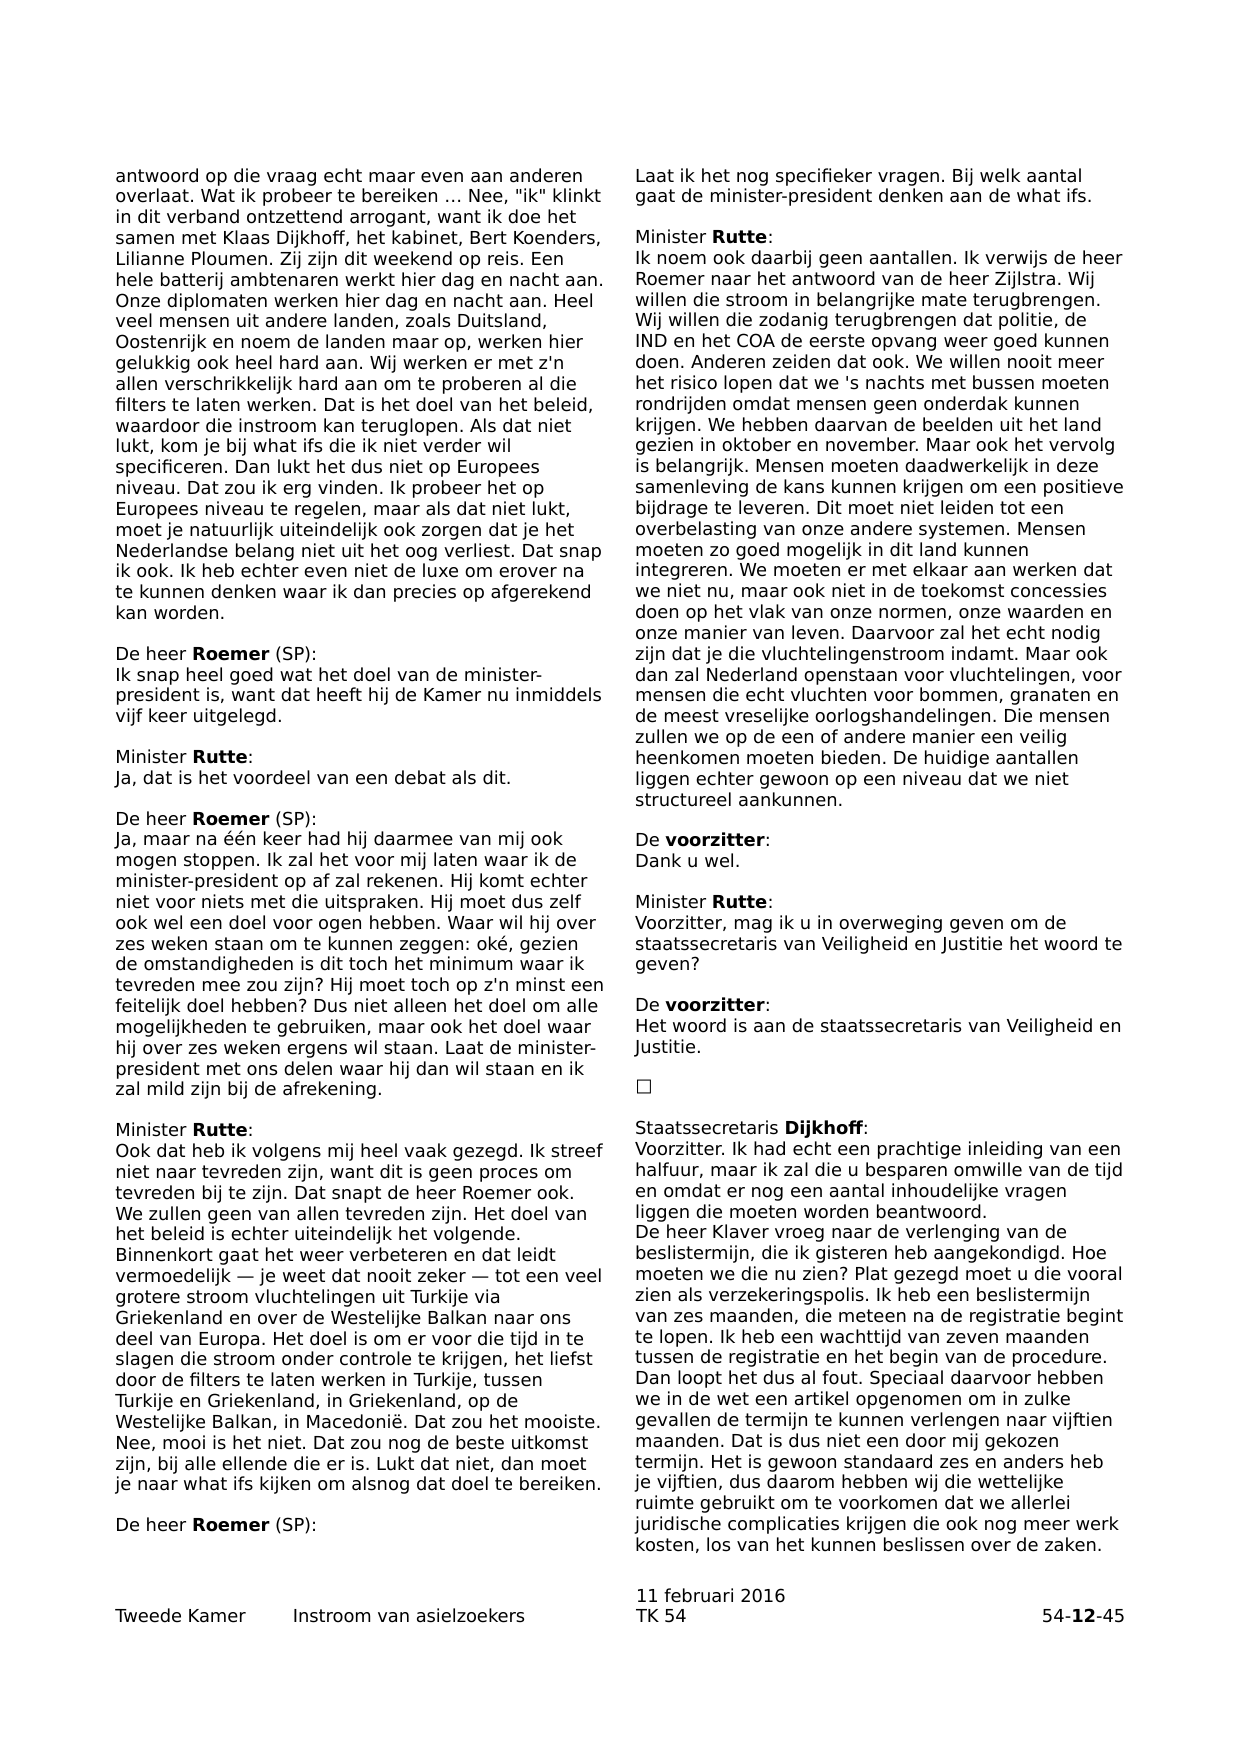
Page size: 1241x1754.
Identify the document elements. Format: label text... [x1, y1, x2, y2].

text De heer Roemer (SP): [115, 1515, 605, 1536]
text De heer Roemer (SP): [115, 644, 605, 664]
text Staatssecretaris Dijkhoff: [635, 1118, 1125, 1139]
text Minister Rutte: [115, 1120, 605, 1141]
text Het woord is aan de staatssecretaris van Veiligheid en Justitie. [635, 1016, 1125, 1057]
text Ja, dat is het voordeel van een debat als dit. [115, 768, 605, 788]
text ⬜ [635, 1077, 1125, 1098]
text Ik noem ook daarbij geen aantallen. Ik verwijs de heer Roemer naar het antwoord van de heer Zijlstra. Wij willen die stroom in belangrijke mate terugbrengen. Wij willen die zodanig terugbrengen dat politie, de IND en het COA de eerste opvang weer goed kunnen doen. Anderen zeiden dat ook. We willen nooit meer het risico lopen dat we 's nachts met bussen moeten rondrijden omdat mensen geen onderdak kunnen krijgen. We hebben daarvan de beelden uit het land gezien in oktober en november. Maar ook het vervolg is belangrijk. Mensen moeten daadwerkelijk in deze samenleving de kans kunnen krijgen om een positieve bijdrage te leveren. Dit moet niet leiden tot een overbelasting van onze andere systemen. Mensen moeten zo goed mogelijk in dit land kunnen integreren. We moeten er met elkaar aan werken dat we niet nu, maar ook niet in de toekomst concessies doen op het vlak van onze normen, onze waarden en onze manier van leven. Daarvoor zal het echt nodig zijn dat je die vluchtelingenstroom indamt. Maar ook dan zal Nederland openstaan voor vluchtelingen, voor mensen die echt vluchten voor bommen, granaten en de meest vreselijke oorlogshandelingen. Die mensen zullen we op de een of andere manier een veilig heenkomen moeten bieden. De huidige aantallen liggen echter gewoon op een niveau dat we niet structureel aankunnen. [635, 248, 1125, 810]
text De heer Klaver vroeg naar de verlenging van de beslistermijn, die ik gisteren heb aangekondigd. Hoe moeten we die nu zien? Plat gezegd moet u die vooral zien als verzekeringspolis. Ik heb een beslistermijn van zes maanden, die meteen na de registratie begint te lopen. Ik heb een wachttijd van zeven maanden tussen de registratie en het begin van de procedure. Dan loopt het dus al fout. Speciaal daarvoor hebben we in de wet een artikel opgenomen om in zulke gevallen de termijn te kunnen verlengen naar vijftien maanden. Dat is dus niet een door mij gekozen termijn. Het is gewoon standaard zes en anders heb je vijftien, dus daarom hebben wij die wettelijke ruimte gebruikt om te voorkomen dat we allerlei juridische complicaties krijgen die ook nog meer werk kosten, los van het kunnen beslissen over de zaken. [635, 1222, 1125, 1556]
text Minister Rutte: [635, 227, 1125, 248]
text Dank u wel. [635, 851, 1125, 872]
text Voorzitter. Ik had echt een prachtige inleiding van een halfuur, maar ik zal die u besparen omwille van de tijd en omdat er nog een aantal inhoudelijke vragen liggen die moeten worden beantwoord. [635, 1139, 1125, 1222]
text De voorzitter: [635, 995, 1125, 1016]
text Ja, maar na één keer had hij daarmee van mij ook mogen stoppen. Ik zal het voor mij laten waar ik de minister-president op af zal rekenen. Hij komt echter niet voor niets met die uitspraken. Hij moet dus zelf ook wel een doel voor ogen hebben. Waar wil hij over zes weken staan om te kunnen zeggen: oké, gezien de omstandigheden is dit toch het minimum waar ik tevreden mee zou zijn? Hij moet toch op z'n minst een feitelijk doel hebben? Dus niet alleen het doel om alle mogelijkheden te gebruiken, maar ook het doel waar hij over zes weken ergens wil staan. Laat de minister-president met ons delen waar hij dan wil staan en ik zal mild zijn bij de afrekening. [115, 829, 605, 1100]
text antwoord op die vraag echt maar even aan anderen overlaat. Wat ik probeer te bereiken … Nee, "ik" klinkt in dit verband ontzettend arrogant, want ik doe het samen met Klaas Dijkhoff, het kabinet, Bert Koenders, Lilianne Ploumen. Zij zijn dit weekend op reis. Een hele batterij ambtenaren werkt hier dag en nacht aan. Onze diplomaten werken hier dag en nacht aan. Heel veel mensen uit andere landen, zoals Duitsland, Oostenrijk en noem de landen maar op, werken hier gelukkig ook heel hard aan. Wij werken er met z'n allen verschrikkelijk hard aan om te proberen al die filters te laten werken. Dat is het doel van het beleid, waardoor die instroom kan teruglopen. Als dat niet lukt, kom je bij what ifs die ik niet verder wil specificeren. Dan lukt het dus niet op Europees niveau. Dat zou ik erg vinden. Ik probeer het op Europees niveau te regelen, maar als dat niet lukt, moet je natuurlijk uiteindelijk ook zorgen dat je het Nederlandse belang niet uit het oog verliest. Dat snap ik ook. Ik heb echter even niet de luxe om erover na te kunnen denken waar ik dan precies op afgerekend kan worden. [115, 165, 605, 624]
text De heer Roemer (SP): [115, 808, 605, 829]
text Laat ik het nog specifieker vragen. Bij welk aantal gaat de minister-president denken aan de what ifs. [635, 165, 1125, 207]
text Minister Rutte: [115, 747, 605, 768]
text Minister Rutte: [635, 892, 1125, 912]
text De voorzitter: [635, 830, 1125, 851]
text Ik snap heel goed wat het doel van de minister-president is, want dat heeft hij de Kamer nu inmiddels vijf keer uitgelegd. [115, 664, 605, 727]
text Voorzitter, mag ik u in overweging geven om de staatssecretaris van Veiligheid en Justitie het woord te geven? [635, 912, 1125, 975]
text Ook dat heb ik volgens mij heel vaak gezegd. Ik streef niet naar tevreden zijn, want dit is geen proces om tevreden bij te zijn. Dat snapt de heer Roemer ook. We zullen geen van allen tevreden zijn. Het doel van het beleid is echter uiteindelijk het volgende. Binnenkort gaat het weer verbeteren en dat leidt vermoedelijk — je weet dat nooit zeker — tot een veel grotere stroom vluchtelingen uit Turkije via Griekenland en over de Westelijke Balkan naar ons deel van Europa. Het doel is om er voor die tijd in te slagen die stroom onder controle te krijgen, het liefst door de filters te laten werken in Turkije, tussen Turkije en Griekenland, in Griekenland, op de Westelijke Balkan, in Macedonië. Dat zou het mooiste. Nee, mooi is het niet. Dat zou nog de beste uitkomst zijn, bij alle ellende die er is. Lukt dat niet, dan moet je naar what ifs kijken om alsnog dat doel te bereiken. [115, 1141, 605, 1495]
